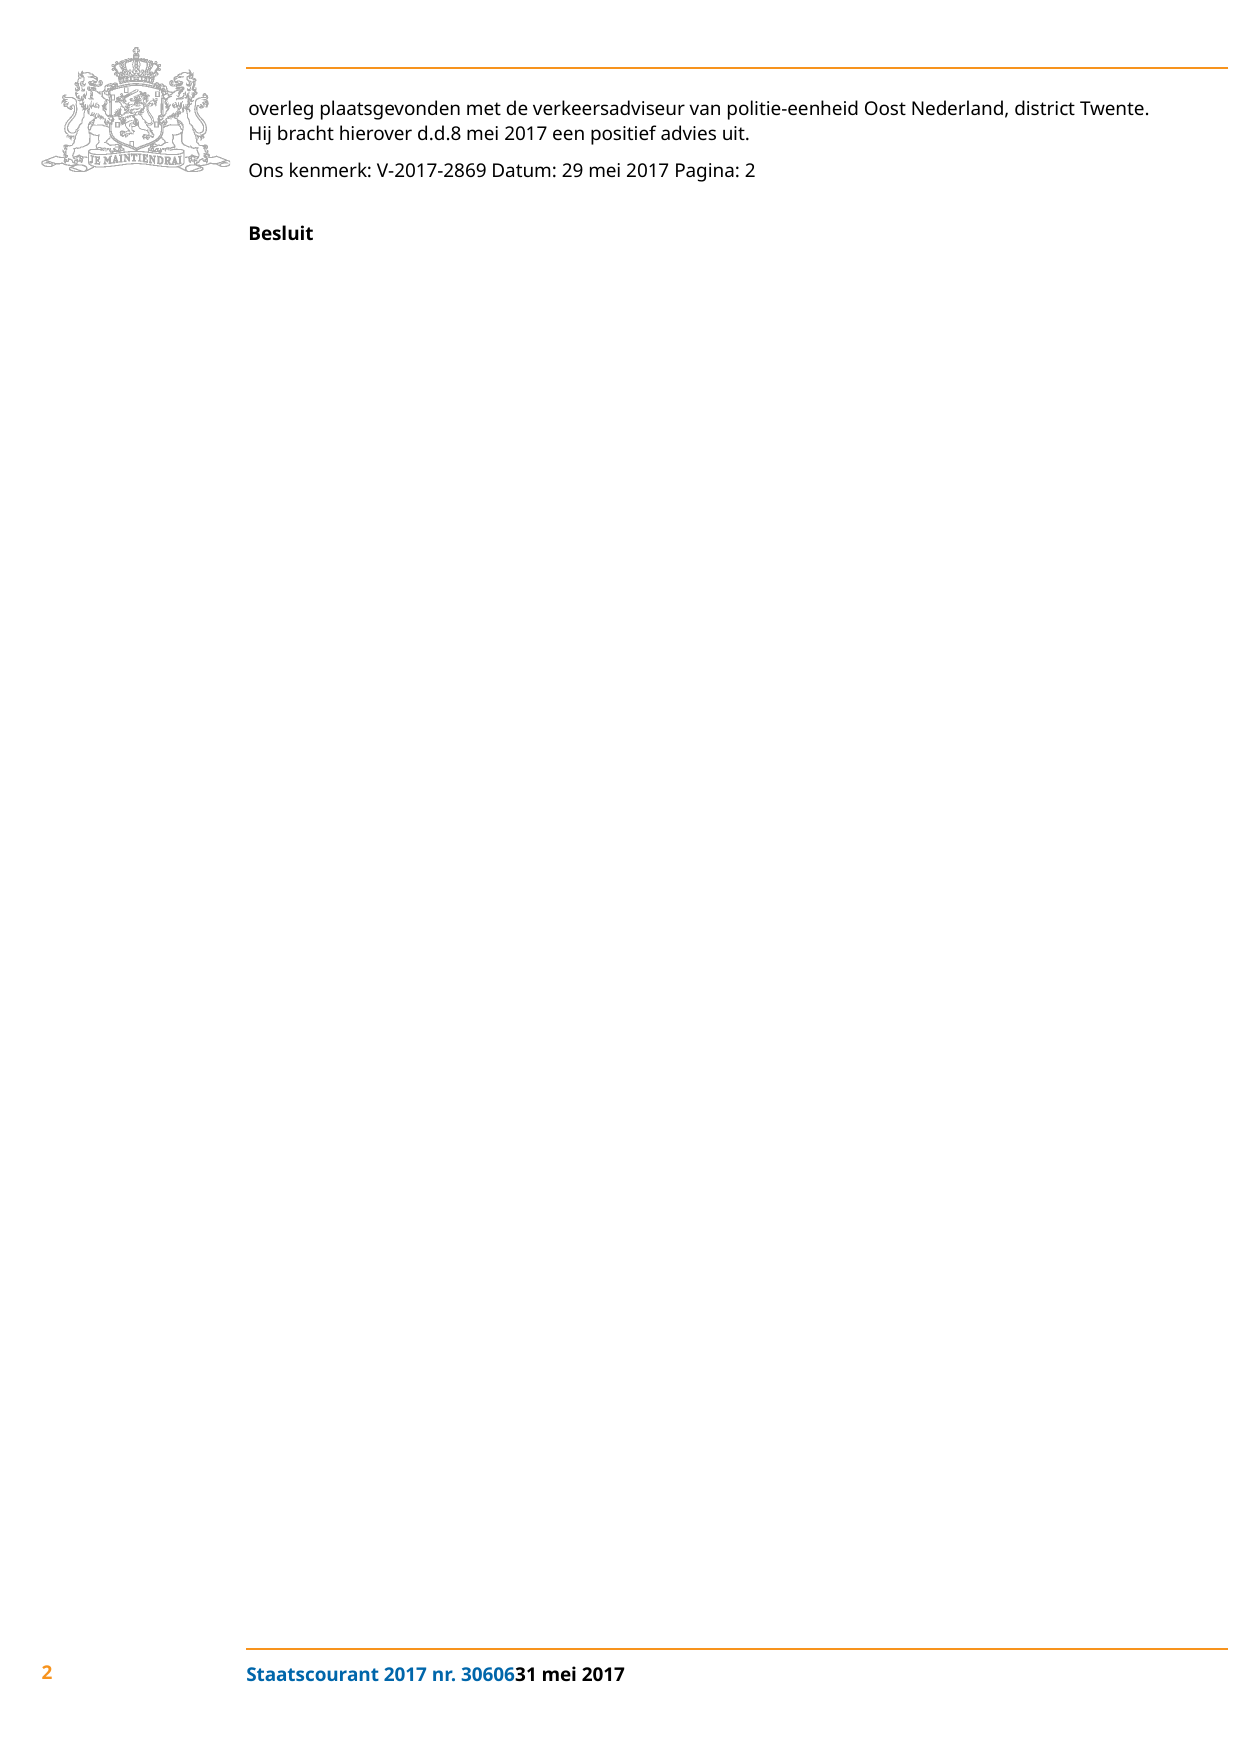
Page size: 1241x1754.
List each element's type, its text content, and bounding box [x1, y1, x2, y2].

text Ons kenmerk: V-2017-2869 Datum: 29 mei 2017 Pagina: 2 [248, 157, 1152, 183]
text Besluit [248, 220, 1152, 246]
text overleg plaatsgevonden met de verkeersadviseur van politie-eenheid Oost Nederland, district Twente. Hij bracht hierover d.d.8 mei 2017 een positief advies uit. [248, 95, 1152, 146]
picture [41, 47, 231, 172]
